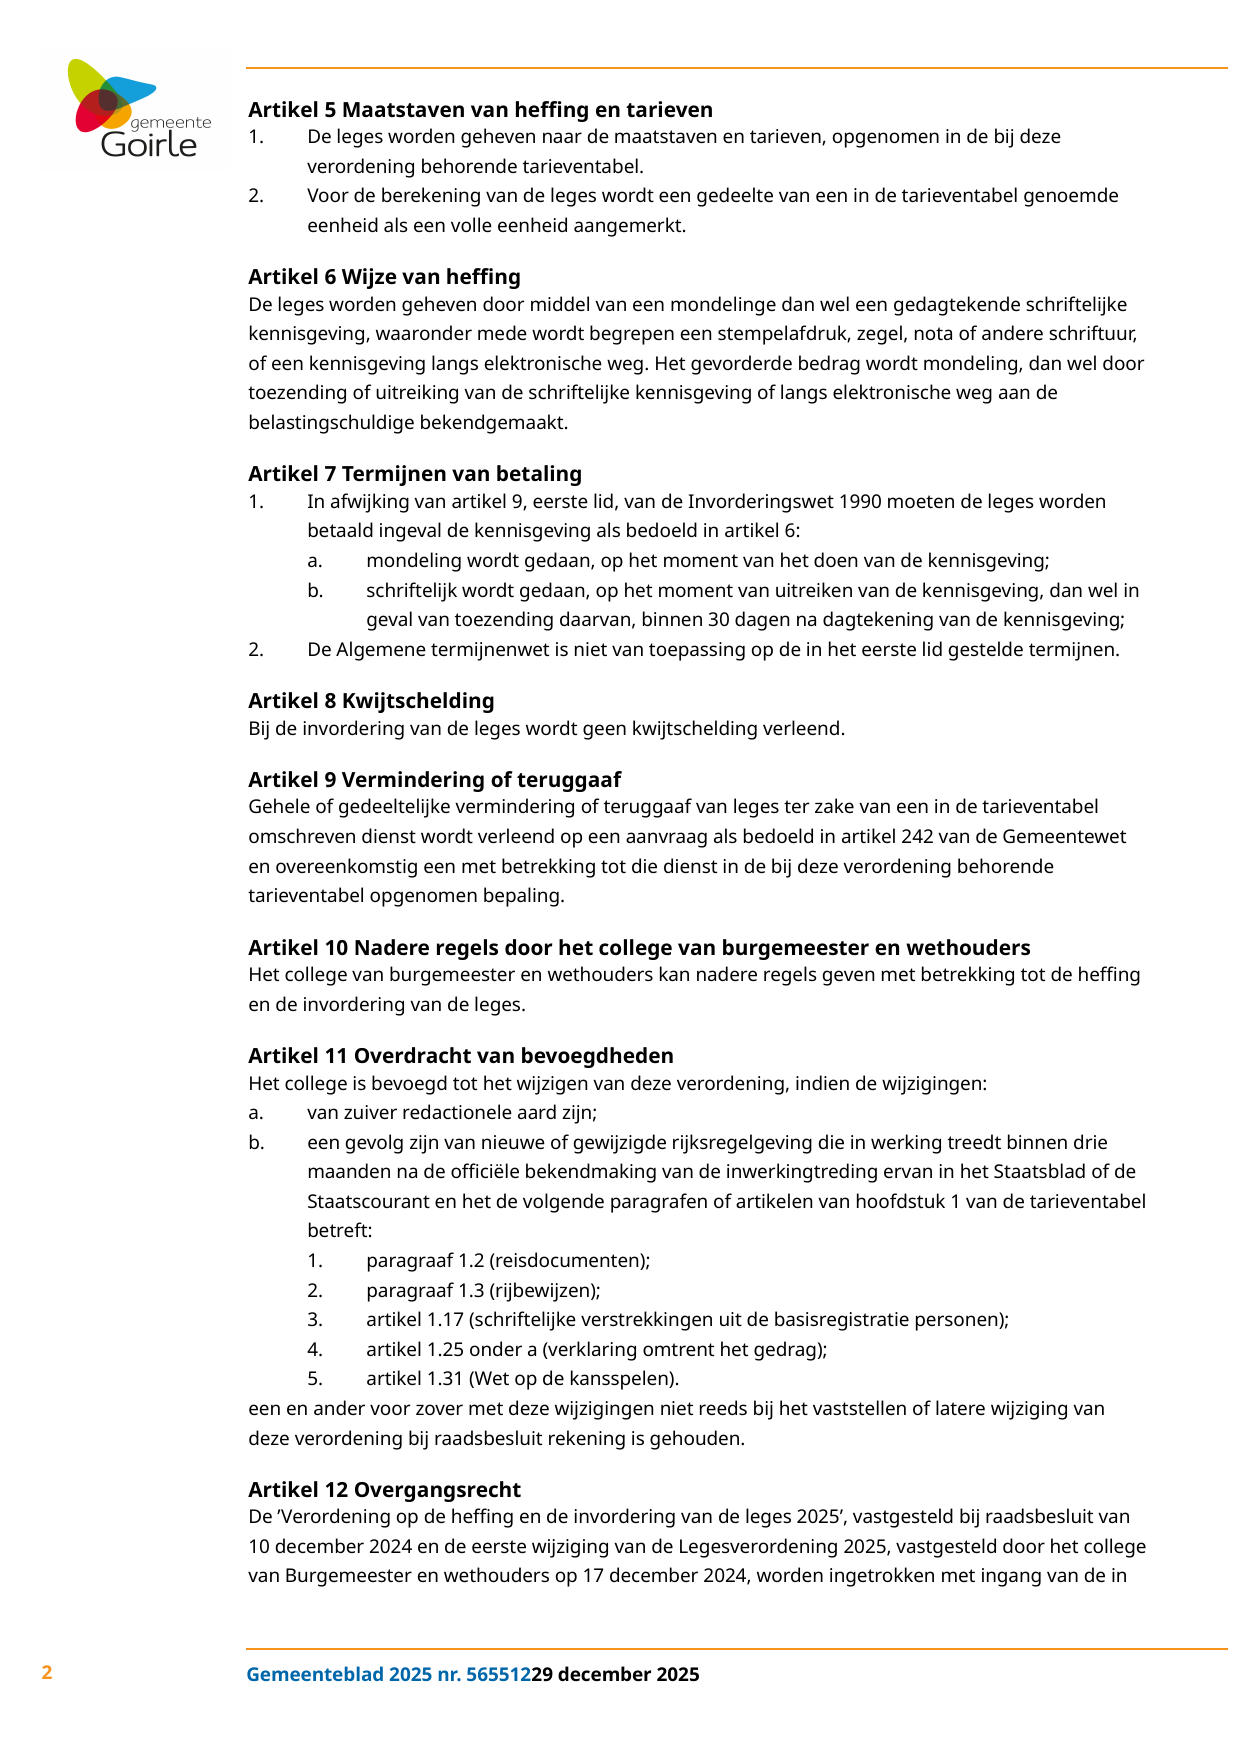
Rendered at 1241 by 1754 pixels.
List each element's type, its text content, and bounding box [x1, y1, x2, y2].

list artikel 1.25 onder a (verklaring omtrent het gedrag); [307, 1336, 1152, 1362]
list mondeling wordt gedaan, op het moment van het doen van de kennisgeving; [307, 547, 1152, 573]
text Artikel 12 Overgangsrecht [248, 1475, 1152, 1503]
text Artikel 11 Overdracht van bevoegdheden [248, 1041, 1152, 1070]
list paragraaf 1.2 (reisdocumenten); [307, 1247, 1152, 1273]
text Artikel 8 Kwijtschelding [248, 686, 1152, 715]
list paragraaf 1.3 (rijbewijzen); [307, 1277, 1152, 1302]
list een gevolg zijn van nieuwe of gewijzigde rijksregelgeving die in werking treedt binnen drie maanden na de officiële bekendmaking van de inwerkingtreding ervan in het Staatsblad of de Staatscourant en het de volgende paragrafen of artikelen van hoofdstuk 1 van de tarieventabel betreft: [248, 1129, 1152, 1243]
text Artikel 7 Termijnen van betaling [248, 459, 1152, 488]
list De Algemene termijnenwet is niet van toepassing op de in het eerste lid gestelde termijnen. [248, 636, 1152, 662]
text Bij de invordering van de leges wordt geen kwijtschelding verleend. [248, 715, 1152, 741]
text De ’Verordening op de heffing en de invordering van de leges 2025’, vastgesteld bij raadsbesluit van 10 december 2024 en de eerste wijziging van de Legesverordening 2025, vastgesteld door het college van Burgemeester en wethouders op 17 december 2024, worden ingetrokken met ingang van de in [248, 1503, 1152, 1588]
text een en ander voor zover met deze wijzigingen niet reeds bij het vaststellen of latere wijziging van deze verordening bij raadsbesluit rekening is gehouden. [248, 1395, 1152, 1450]
text De leges worden geheven door middel van een mondelinge dan wel een gedagtekende schriftelijke kennisgeving, waaronder mede wordt begrepen een stempelafdruk, zegel, nota of andere schriftuur, of een kennisgeving langs elektronische weg. Het gevorderde bedrag wordt mondeling, dan wel door toezending of uitreiking van de schriftelijke kennisgeving of langs elektronische weg aan de belastingschuldige bekendgemaakt. [248, 291, 1152, 435]
list schriftelijk wordt gedaan, op het moment van uitreiken van de kennisgeving, dan wel in geval van toezending daarvan, binnen 30 dagen na dagtekening van de kennisgeving; [307, 577, 1152, 632]
list van zuiver redactionele aard zijn; [248, 1099, 1152, 1125]
text Het college is bevoegd tot het wijzigen van deze verordening, indien de wijzigingen: [248, 1070, 1152, 1095]
list Voor de berekening van de leges wordt een gedeelte van een in de tarieventabel genoemde eenheid als een volle eenheid aangemerkt. [248, 182, 1152, 238]
text Gehele of gedeeltelijke vermindering of teruggaaf van leges ter zake van een in de tarieventabel omschreven dienst wordt verleend op een aanvraag als bedoeld in artikel 242 van de Gemeentewet en overeenkomstig een met betrekking tot die dienst in de bij deze verordening behorende tarieventabel opgenomen bepaling. [248, 794, 1152, 908]
text Artikel 5 Maatstaven van heffing en tarieven [248, 95, 1152, 123]
text Artikel 9 Vermindering of teruggaaf [248, 765, 1152, 794]
list artikel 1.17 (schriftelijke verstrekkingen uit de basisregistratie personen); [307, 1306, 1152, 1332]
list De leges worden geheven naar de maatstaven en tarieven, opgenomen in de bij deze verordening behorende tarieventabel. [248, 123, 1152, 178]
picture [41, 47, 231, 172]
list artikel 1.31 (Wet op de kansspelen). [307, 1366, 1152, 1391]
text Artikel 6 Wijze van heffing [248, 262, 1152, 291]
text Artikel 10 Nadere regels door het college van burgemeester en wethouders [248, 933, 1152, 961]
list In afwijking van artikel 9, eerste lid, van de Invorderingswet 1990 moeten de leges worden betaald ingeval de kennisgeving als bedoeld in artikel 6: [248, 488, 1152, 543]
text Het college van burgemeester en wethouders kan nadere regels geven met betrekking tot de heffing en de invordering van de leges. [248, 961, 1152, 1017]
